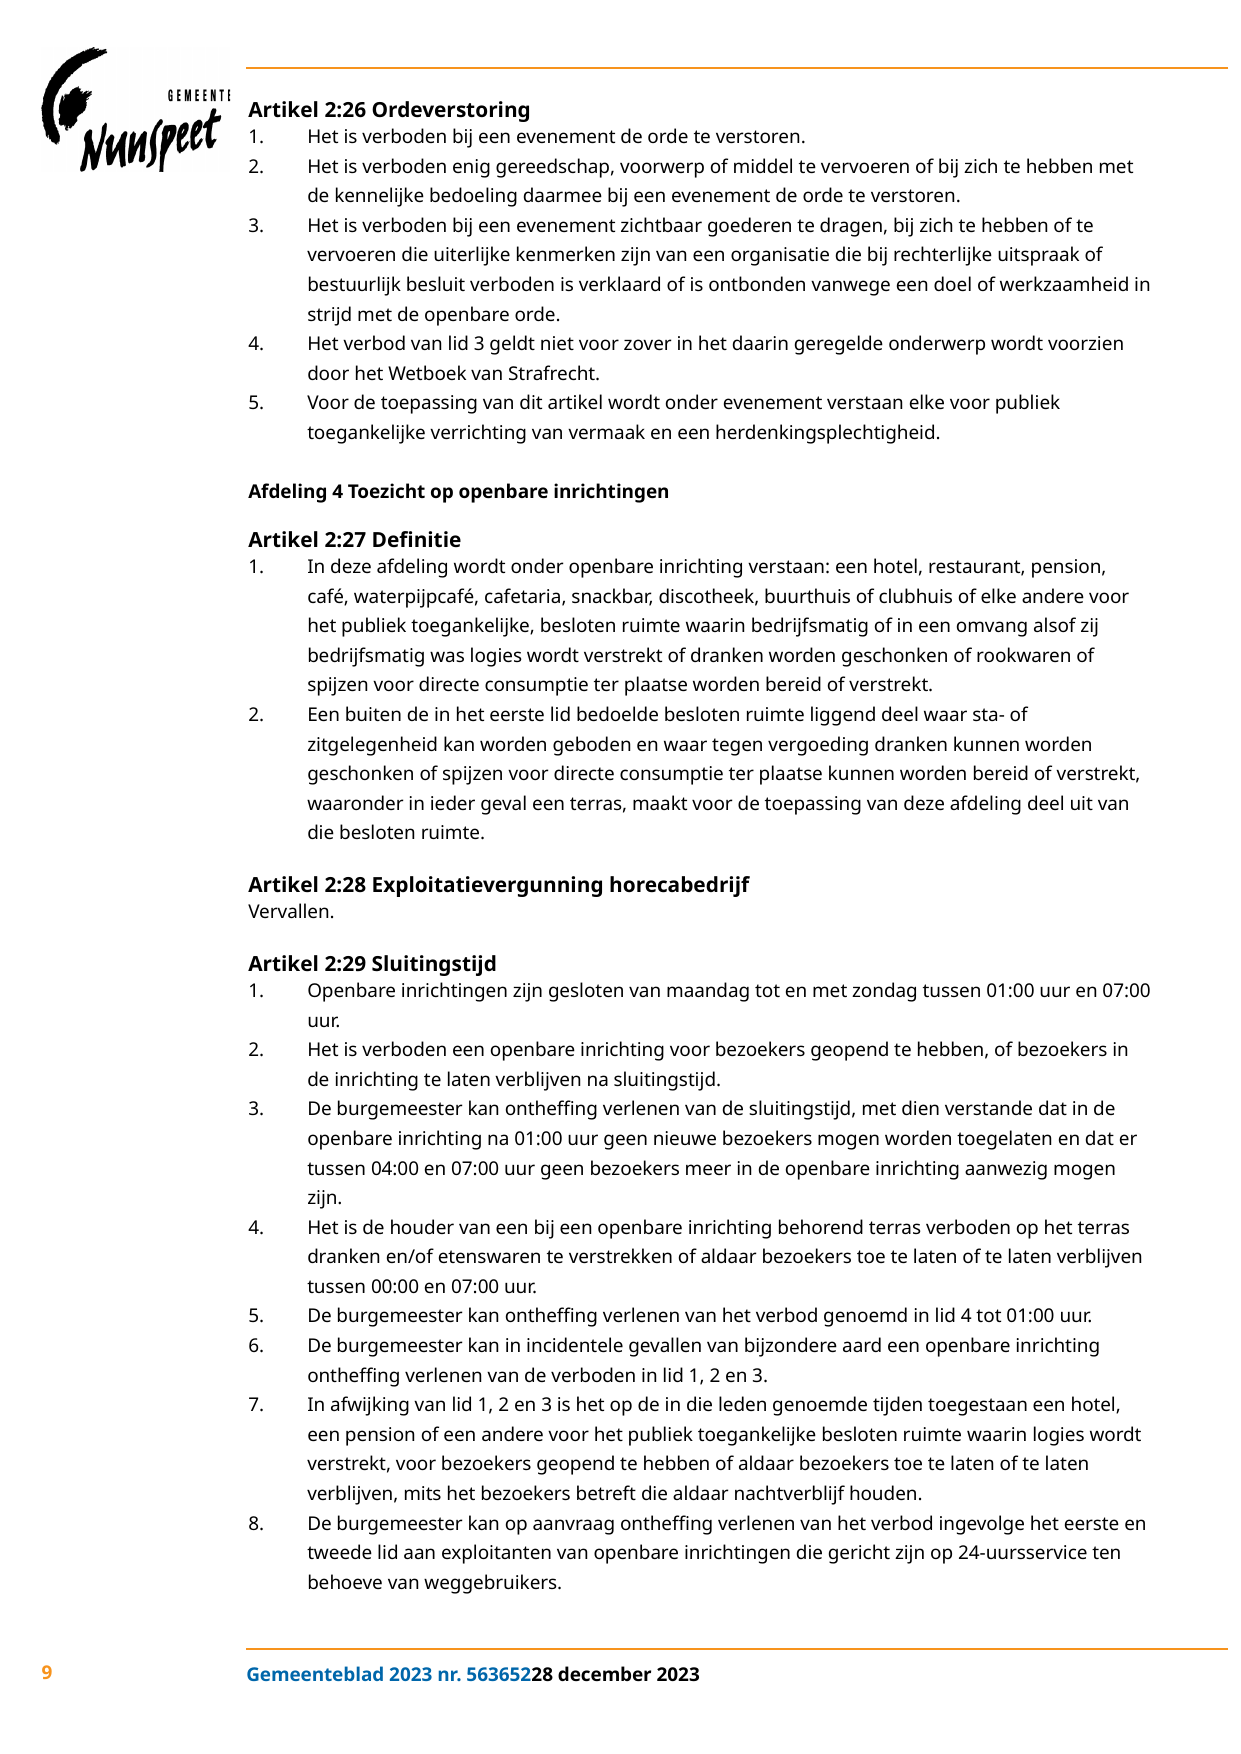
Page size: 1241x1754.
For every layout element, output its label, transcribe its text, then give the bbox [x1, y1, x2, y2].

list De burgemeester kan ontheffing verlenen van de sluitingstijd, met dien verstande dat in de openbare inrichting na 01:00 uur geen nieuwe bezoekers mogen worden toegelaten en dat er tussen 04:00 en 07:00 uur geen bezoekers meer in de openbare inrichting aanwezig mogen zijn. [248, 1096, 1152, 1210]
text Afdeling 4 Toezicht op openbare inrichtingen [248, 478, 1152, 504]
list Voor de toepassing van dit artikel wordt onder evenement verstaan elke voor publiek toegankelijke verrichting van vermaak en een herdenkingsplechtigheid. [248, 389, 1152, 445]
list Openbare inrichtingen zijn gesloten van maandag tot en met zondag tussen 01:00 uur en 07:00 uur. [248, 977, 1152, 1032]
list In deze afdeling wordt onder openbare inrichting verstaan: een hotel, restaurant, pension, café, waterpijpcafé, cafetaria, snackbar, discotheek, buurthuis of clubhuis of elke andere voor het publiek toegankelijke, besloten ruimte waarin bedrijfsmatig of in een omvang alsof zij bedrijfsmatig was logies wordt verstrekt of dranken worden geschonken of rookwaren of spijzen voor directe consumptie ter plaatse worden bereid of verstrekt. [248, 553, 1152, 697]
text Artikel 2:29 Sluitingstijd [248, 949, 1152, 977]
list De burgemeester kan op aanvraag ontheffing verlenen van het verbod ingevolge het eerste en tweede lid aan exploitanten van openbare inrichtingen die gericht zijn op 24-uursservice ten behoeve van weggebruikers. [248, 1510, 1152, 1594]
list Het verbod van lid 3 geldt niet voor zover in het daarin geregelde onderwerp wordt voorzien door het Wetboek van Strafrecht. [248, 330, 1152, 386]
list Het is verboden bij een evenement de orde te verstoren. [248, 123, 1152, 149]
list Een buiten de in het eerste lid bedoelde besloten ruimte liggend deel waar sta- of zitgelegenheid kan worden geboden en waar tegen vergoeding dranken kunnen worden geschonken of spijzen voor directe consumptie ter plaatse kunnen worden bereid of verstrekt, waaronder in ieder geval een terras, maakt voor de toepassing van deze afdeling deel uit van die besloten ruimte. [248, 701, 1152, 845]
list De burgemeester kan in incidentele gevallen van bijzondere aard een openbare inrichting ontheffing verlenen van de verboden in lid 1, 2 en 3. [248, 1332, 1152, 1387]
text Vervallen. [248, 898, 1152, 924]
list Het is verboden bij een evenement zichtbaar goederen te dragen, bij zich te hebben of te vervoeren die uiterlijke kenmerken zijn van een organisatie die bij rechterlijke uitspraak of bestuurlijk besluit verboden is verklaard of is ontbonden vanwege een doel of werkzaamheid in strijd met de openbare orde. [248, 212, 1152, 326]
text Artikel 2:27 Definitie [248, 525, 1152, 553]
list In afwijking van lid 1, 2 en 3 is het op de in die leden genoemde tijden toegestaan een hotel, een pension of een andere voor het publiek toegankelijke besloten ruimte waarin logies wordt verstrekt, voor bezoekers geopend te hebben of aldaar bezoekers toe te laten of te laten verblijven, mits het bezoekers betreft die aldaar nachtverblijf houden. [248, 1391, 1152, 1506]
picture [41, 47, 231, 172]
list Het is verboden een openbare inrichting voor bezoekers geopend te hebben, of bezoekers in de inrichting te laten verblijven na sluitingstijd. [248, 1036, 1152, 1092]
list Het is verboden enig gereedschap, voorwerp of middel te vervoeren of bij zich te hebben met de kennelijke bedoeling daarmee bij een evenement de orde te verstoren. [248, 153, 1152, 208]
list De burgemeester kan ontheffing verlenen van het verbod genoemd in lid 4 tot 01:00 uur. [248, 1303, 1152, 1328]
text Artikel 2:26 Ordeverstoring [248, 95, 1152, 123]
list Het is de houder van een bij een openbare inrichting behorend terras verboden op het terras dranken en/of etenswaren te verstrekken of aldaar bezoekers toe te laten of te laten verblijven tussen 00:00 en 07:00 uur. [248, 1214, 1152, 1299]
text Artikel 2:28 Exploitatievergunning horecabedrijf [248, 870, 1152, 898]
